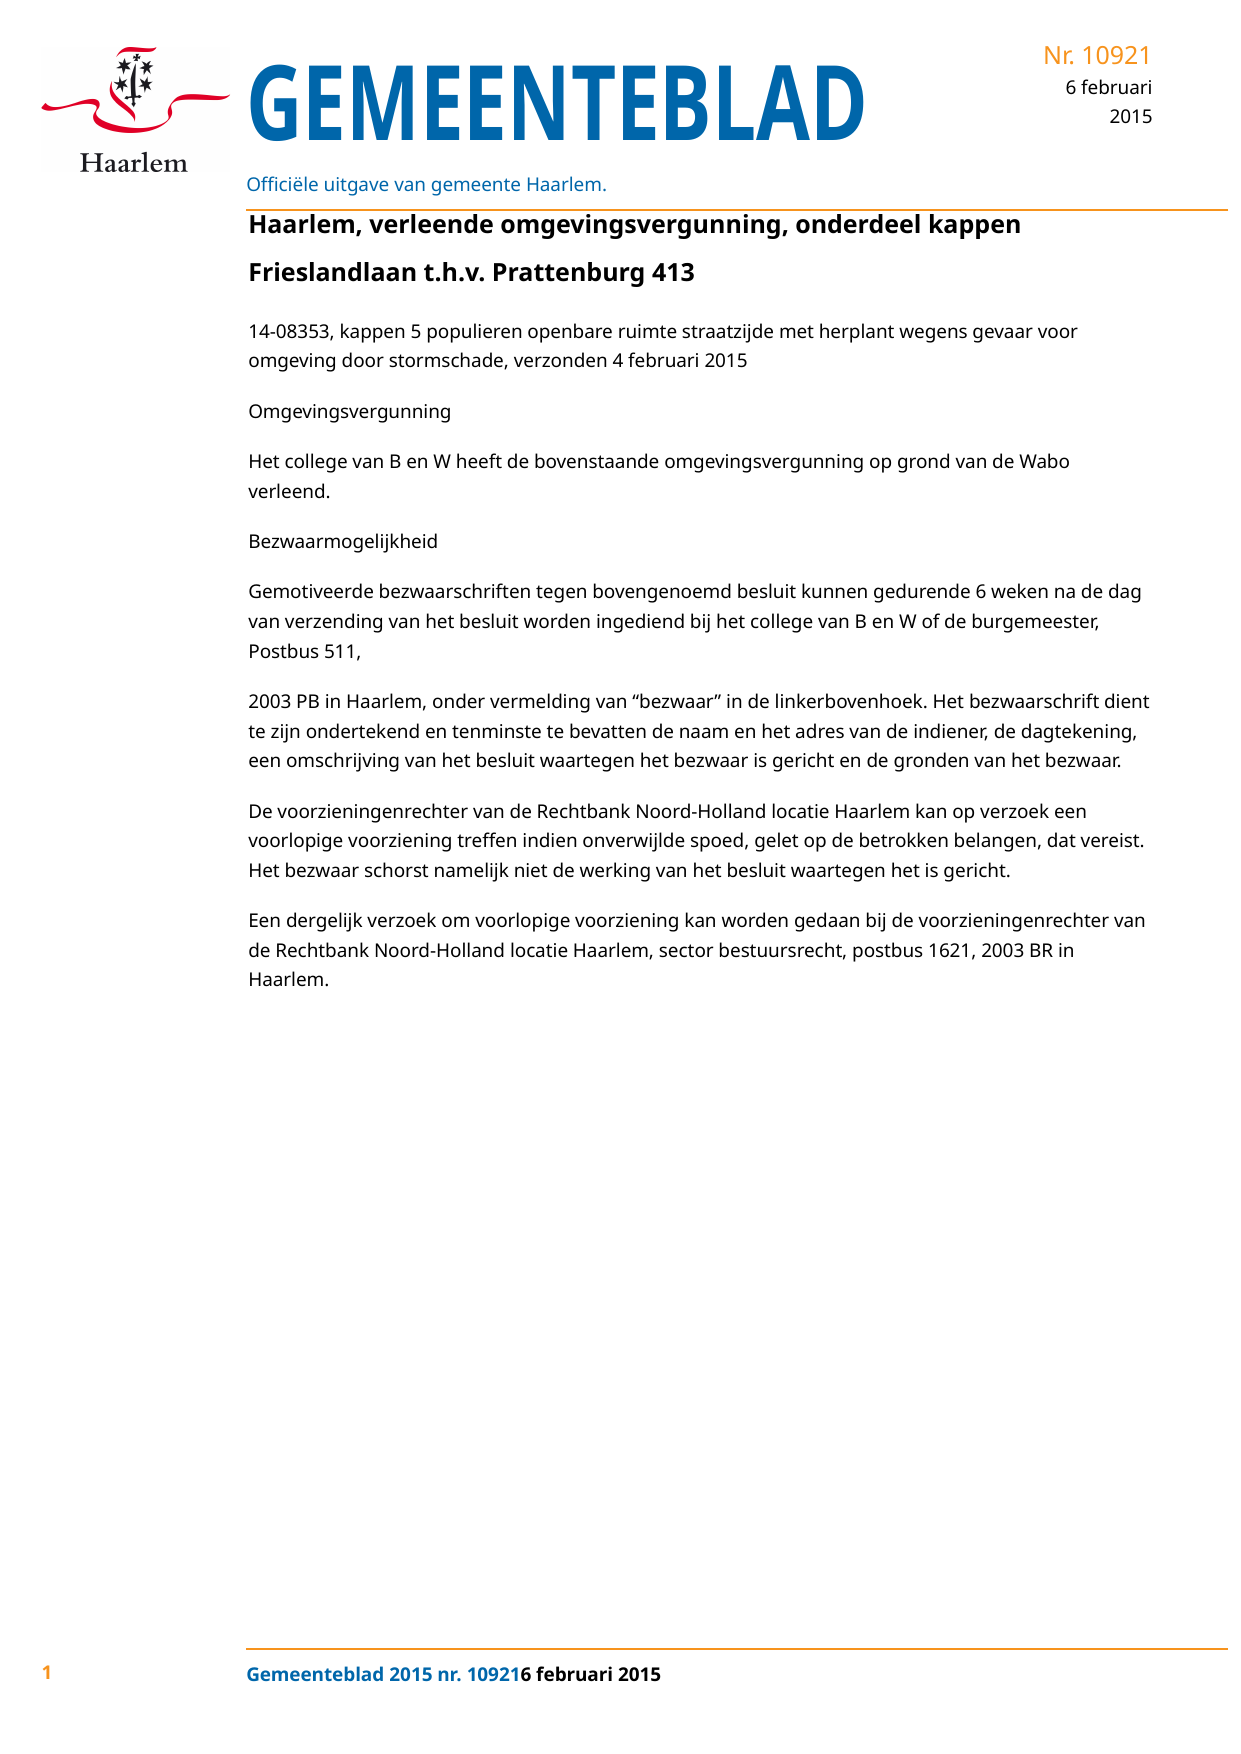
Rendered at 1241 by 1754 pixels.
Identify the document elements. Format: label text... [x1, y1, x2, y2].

text Omgevingsvergunning [248, 398, 1152, 424]
text Gemotiveerde bezwaarschriften tegen bovengenoemd besluit kunnen gedurende 6 weken na de dag van verzending van het besluit worden ingediend bij het college van B en W of de burgemeester, Postbus 511, [248, 579, 1152, 664]
text 2003 PB in Haarlem, onder vermelding van “bezwaar” in de linkerbovenhoek. Het bezwaarschrift dient te zijn ondertekend en tenminste te bevatten de naam en het adres van de indiener, de dagtekening, een omschrijving van het besluit waartegen het bezwaar is gericht en de gronden van het bezwaar. [248, 688, 1152, 773]
text Haarlem, verleende omgevingsvergunning, onderdeel kappen Frieslandlaan t.h.v. Prattenburg 413 [248, 211, 1152, 288]
text Het college van B en W heeft de bovenstaande omgevingsvergunning op grond van de Wabo verleend. [248, 448, 1152, 504]
text Bezwaarmogelijkheid [248, 528, 1152, 554]
picture [41, 47, 231, 172]
text Een dergelijk verzoek om voorlopige voorziening kan worden gedaan bij de voorzieningenrechter van de Rechtbank Noord-Holland locatie Haarlem, sector bestuursrecht, postbus 1621, 2003 BR in Haarlem. [248, 907, 1152, 992]
text De voorzieningenrechter van de Rechtbank Noord-Holland locatie Haarlem kan op verzoek een voorlopige voorziening treffen indien onverwijlde spoed, gelet op de betrokken belangen, dat vereist. Het bezwaar schorst namelijk niet de werking van het besluit waartegen het is gericht. [248, 798, 1152, 883]
text 14-08353, kappen 5 populieren openbare ruimte straatzijde met herplant wegens gevaar voor omgeving door stormschade, verzonden 4 februari 2015 [248, 318, 1152, 373]
